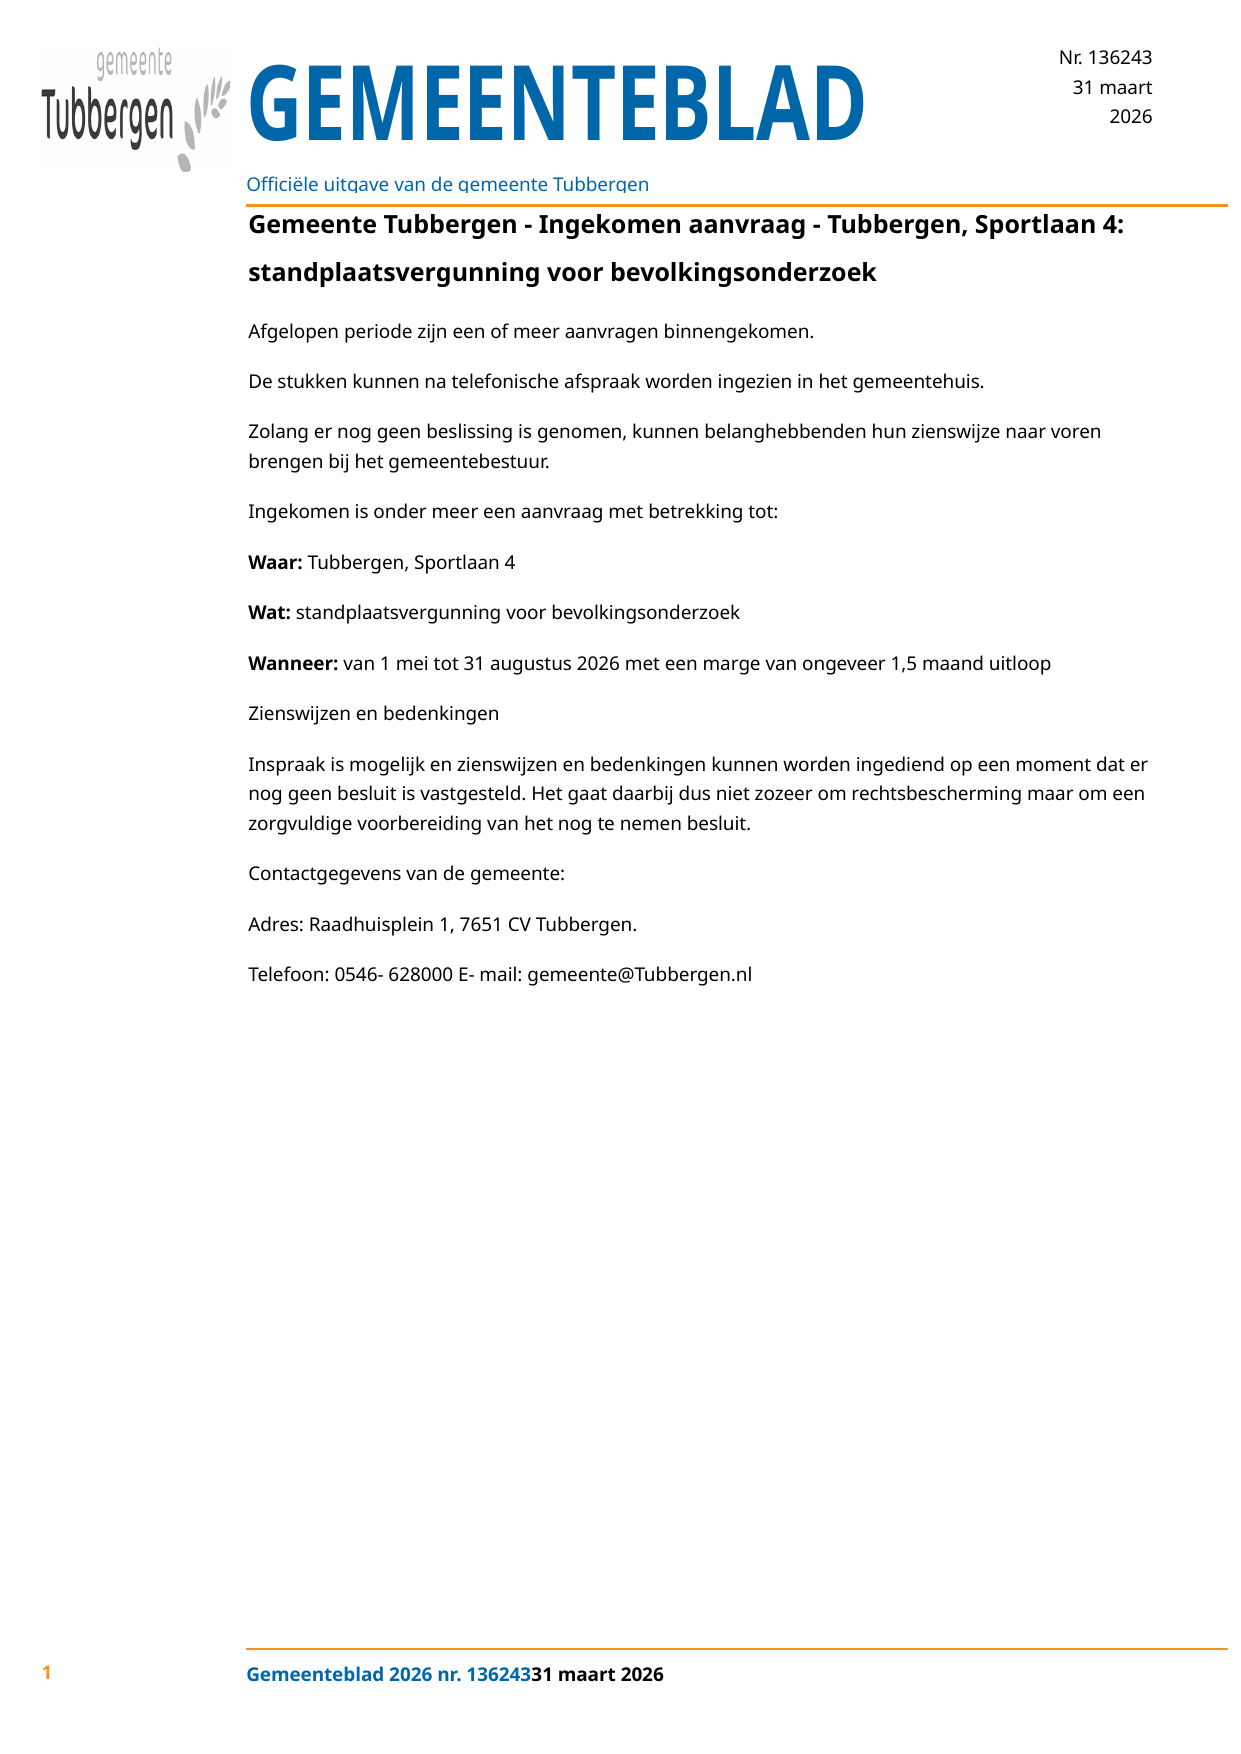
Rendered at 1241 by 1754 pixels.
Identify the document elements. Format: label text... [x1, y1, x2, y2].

text Waar: Tubbergen, Sportlaan 4 [248, 549, 1152, 575]
text Zolang er nog geen beslissing is genomen, kunnen belanghebbenden hun zienswijze naar voren brengen bij het gemeentebestuur. [248, 419, 1152, 474]
text Afgelopen periode zijn een of meer aanvragen binnengekomen. [248, 318, 1152, 344]
text Wanneer: van 1 mei tot 31 augustus 2026 met een marge van ongeveer 1,5 maand uitloop [248, 650, 1152, 676]
text Contactgegevens van de gemeente: [248, 860, 1152, 886]
text Inspraak is mogelijk en zienswijzen en bedenkingen kunnen worden ingediend op een moment dat er nog geen besluit is vastgesteld. Het gaat daarbij dus niet zozeer om rechtsbescherming maar om een zorgvuldige voorbereiding van het nog te nemen besluit. [248, 751, 1152, 836]
text Zienswijzen en bedenkingen [248, 700, 1152, 726]
text Wat: standplaatsvergunning voor bevolkingsonderzoek [248, 599, 1152, 625]
text Ingekomen is onder meer een aanvraag met betrekking tot: [248, 499, 1152, 524]
text Gemeente Tubbergen - Ingekomen aanvraag - Tubbergen, Sportlaan 4: standplaatsvergunning voor bevolkingsonderzoek [248, 207, 1152, 288]
text De stukken kunnen na telefonische afspraak worden ingezien in het gemeentehuis. [248, 368, 1152, 394]
picture [41, 47, 231, 172]
text Adres: Raadhuisplein 1, 7651 CV Tubbergen. [248, 911, 1152, 937]
text Telefoon: 0546- 628000 E- mail: gemeente@Tubbergen.nl [248, 961, 1152, 987]
